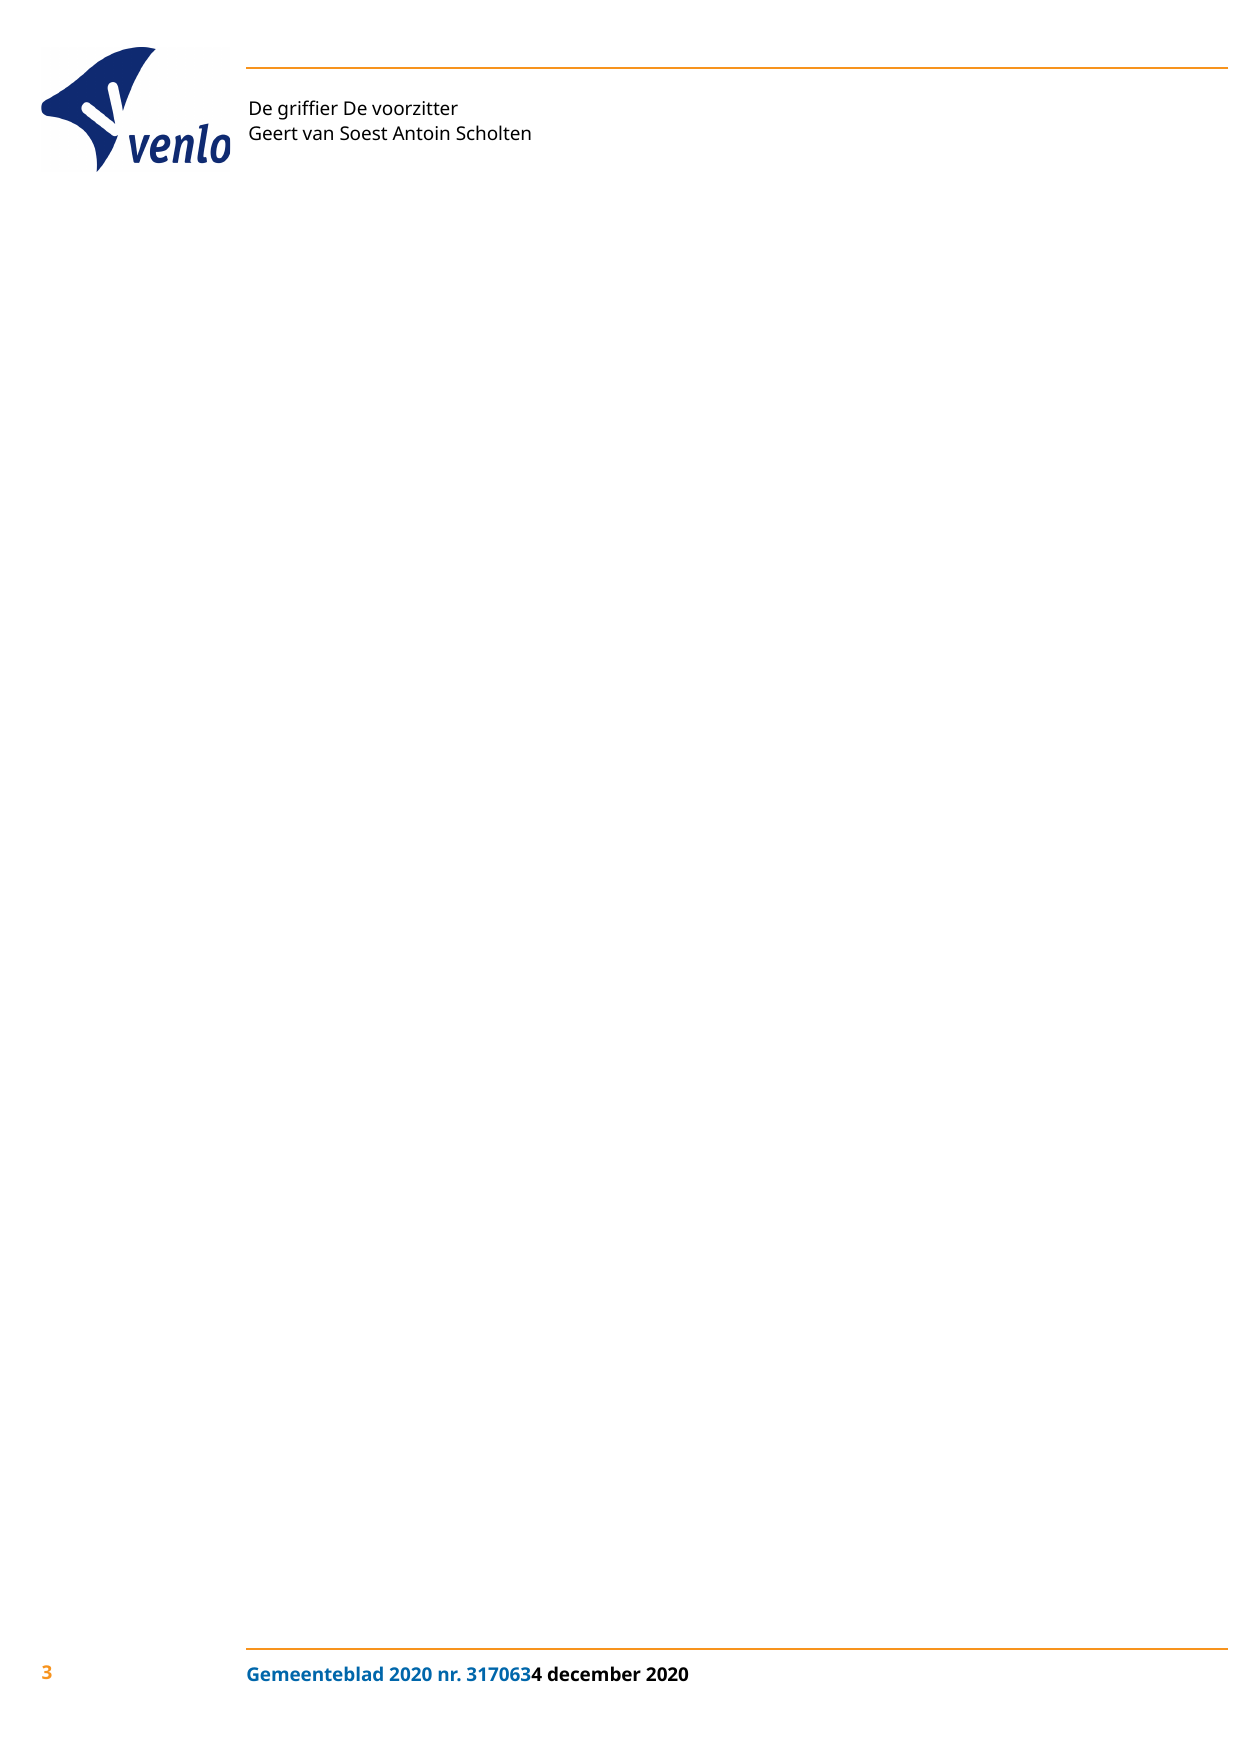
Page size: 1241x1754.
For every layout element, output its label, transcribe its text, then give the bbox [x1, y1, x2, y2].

text De griffier De voorzitter [248, 95, 1152, 121]
picture [41, 47, 231, 172]
text Geert van Soest Antoin Scholten [248, 121, 1152, 146]
